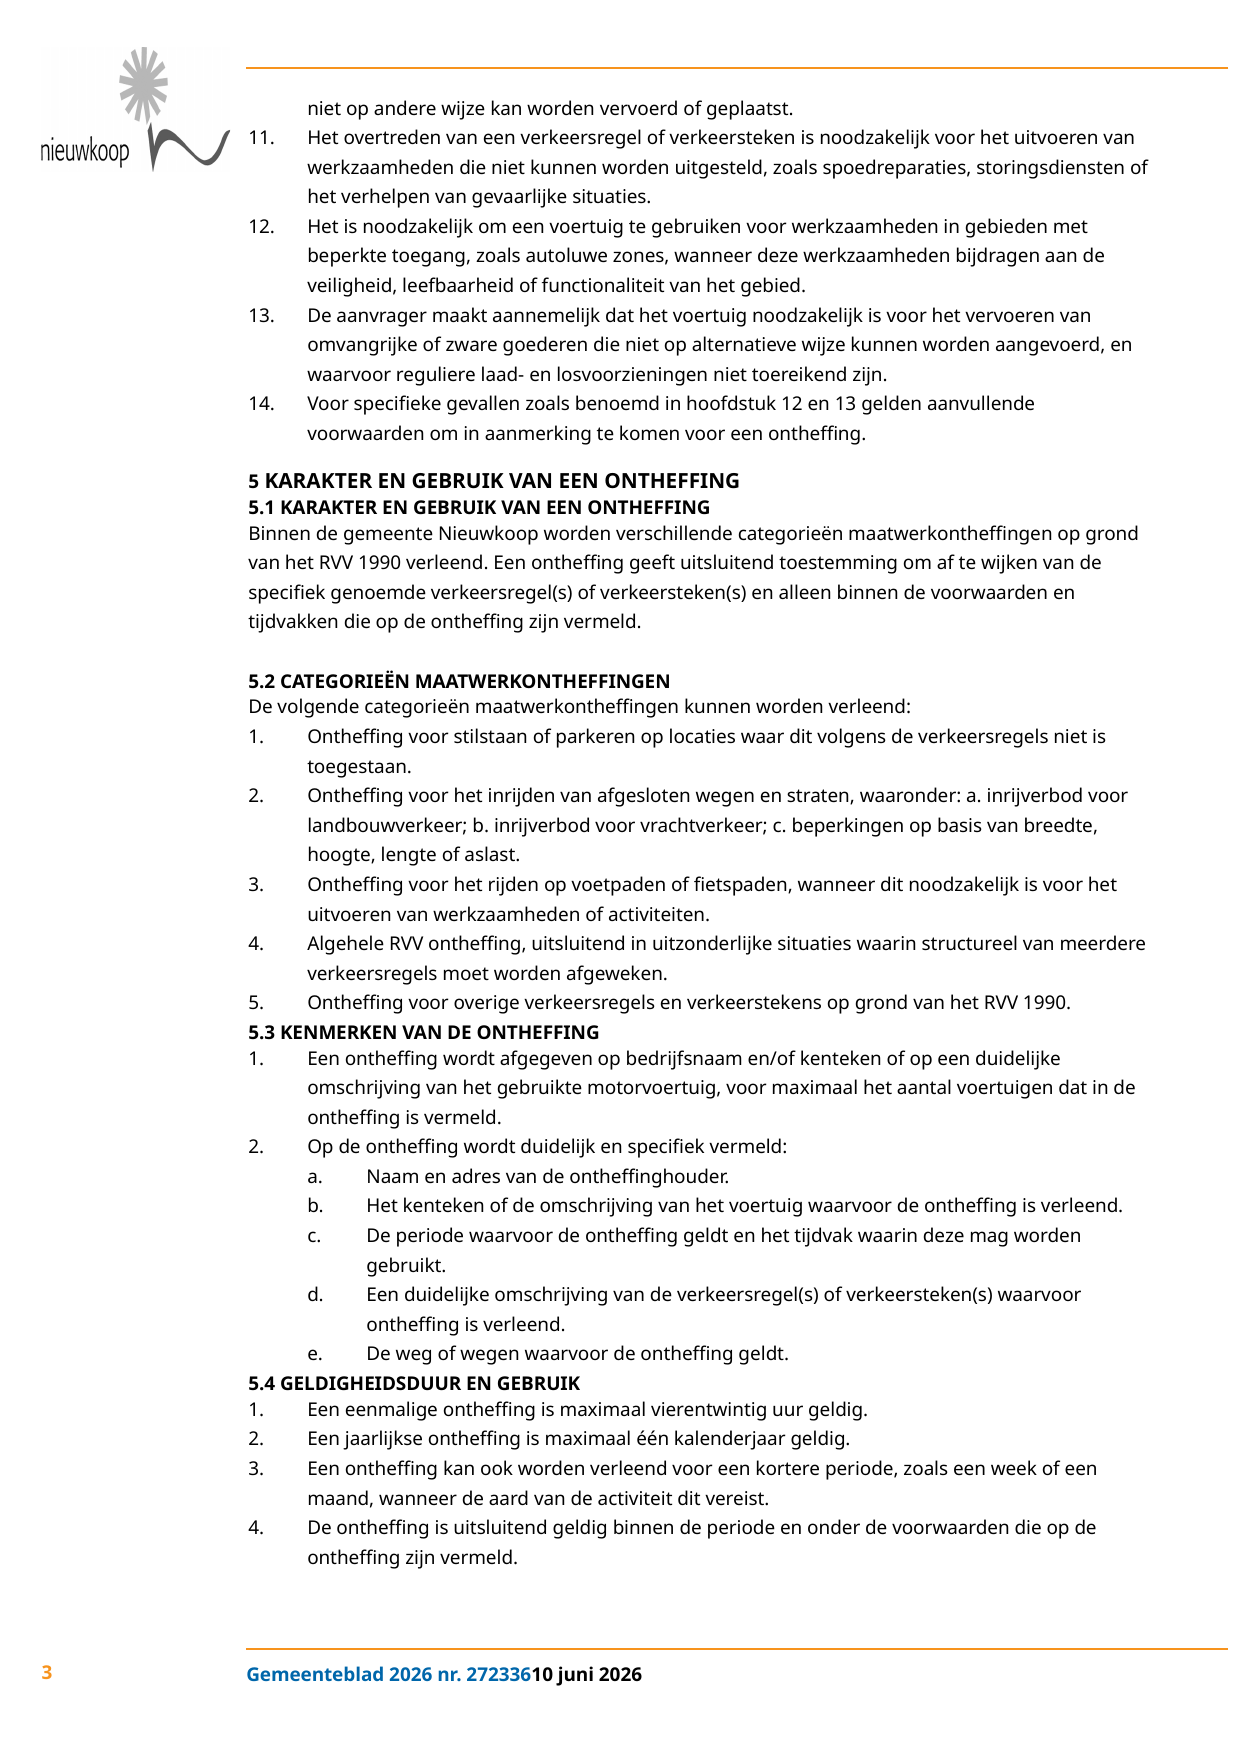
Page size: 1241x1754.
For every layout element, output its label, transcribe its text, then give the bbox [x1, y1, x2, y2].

list Het kenteken of de omschrijving van het voertuig waarvoor de ontheffing is verleend. [307, 1193, 1152, 1218]
list Het is noodzakelijk om een voertuig te gebruiken voor werkzaamheden in gebieden met beperkte toegang, zoals autoluwe zones, wanneer deze werkzaamheden bijdragen aan de veiligheid, leefbaarheid of functionaliteit van het gebied. [248, 213, 1152, 298]
list Ontheffing voor het rijden op voetpaden of fietspaden, wanneer dit noodzakelijk is voor het uitvoeren van werkzaamheden of activiteiten. [248, 871, 1152, 926]
list De weg of wegen waarvoor de ontheffing geldt. [307, 1341, 1152, 1366]
list Voor specifieke gevallen zoals benoemd in hoofdstuk 12 en 13 gelden aanvullende voorwaarden om in aanmerking te komen voor een ontheffing. [248, 391, 1152, 446]
list Het overtreden van een verkeersregel of verkeersteken is noodzakelijk voor het uitvoeren van werkzaamheden die niet kunnen worden uitgesteld, zoals spoedreparaties, storingsdiensten of het verhelpen van gevaarlijke situaties. [248, 124, 1152, 209]
text De volgende categorieën maatwerkontheffingen kunnen worden verleend: [248, 694, 1152, 719]
list De periode waarvoor de ontheffing geldt en het tijdvak waarin deze mag worden gebruikt. [307, 1222, 1152, 1278]
text Binnen de gemeente Nieuwkoop worden verschillende categorieën maatwerkontheffingen op grond van het RVV 1990 verleend. Een ontheffing geeft uitsluitend toestemming om af te wijken van de specifiek genoemde verkeersregel(s) of verkeersteken(s) en alleen binnen de voorwaarden en tijdvakken die op de ontheffing zijn vermeld. [248, 520, 1152, 634]
list Naam en adres van de ontheffinghouder. [307, 1163, 1152, 1189]
list Op de ontheffing wordt duidelijk en specifiek vermeld: [248, 1133, 1152, 1159]
list Ontheffing voor stilstaan of parkeren op locaties waar dit volgens de verkeersregels niet is toegestaan. [248, 723, 1152, 778]
text 5 KARAKTER EN GEBRUIK VAN EEN ONTHEFFING [248, 466, 1152, 494]
list De ontheffing is uitsluitend geldig binnen de periode en onder de voorwaarden die op de ontheffing zijn vermeld. [248, 1514, 1152, 1569]
list niet op andere wijze kan worden vervoerd of geplaatst. [248, 95, 1152, 121]
text 5.4 GELDIGHEIDSDUUR EN GEBRUIK [248, 1370, 1152, 1396]
picture [41, 47, 231, 172]
text 5.2 CATEGORIEËN MAATWERKONTHEFFINGEN [248, 668, 1152, 694]
list Een duidelijke omschrijving van de verkeersregel(s) of verkeersteken(s) waarvoor ontheffing is verleend. [307, 1281, 1152, 1337]
list Ontheffing voor het inrijden van afgesloten wegen en straten, waaronder: a. inrijverbod voor landbouwverkeer; b. inrijverbod voor vrachtverkeer; c. beperkingen op basis van breedte, hoogte, lengte of aslast. [248, 782, 1152, 867]
list Algehele RVV ontheffing, uitsluitend in uitzonderlijke situaties waarin structureel van meerdere verkeersregels moet worden afgeweken. [248, 930, 1152, 986]
list Ontheffing voor overige verkeersregels en verkeerstekens op grond van het RVV 1990. [248, 989, 1152, 1015]
text 5.1 KARAKTER EN GEBRUIK VAN EEN ONTHEFFING [248, 494, 1152, 520]
list De aanvrager maakt aannemelijk dat het voertuig noodzakelijk is voor het vervoeren van omvangrijke of zware goederen die niet op alternatieve wijze kunnen worden aangevoerd, en waarvoor reguliere laad- en losvoorzieningen niet toereikend zijn. [248, 302, 1152, 387]
text 5.3 KENMERKEN VAN DE ONTHEFFING [248, 1019, 1152, 1045]
list Een eenmalige ontheffing is maximaal vierentwintig uur geldig. [248, 1396, 1152, 1422]
list Een ontheffing kan ook worden verleend voor een kortere periode, zoals een week of een maand, wanneer de aard van de activiteit dit vereist. [248, 1455, 1152, 1510]
list Een ontheffing wordt afgegeven op bedrijfsnaam en/of kenteken of op een duidelijke omschrijving van het gebruikte motorvoertuig, voor maximaal het aantal voertuigen dat in de ontheffing is vermeld. [248, 1045, 1152, 1130]
list Een jaarlijkse ontheffing is maximaal één kalenderjaar geldig. [248, 1426, 1152, 1451]
